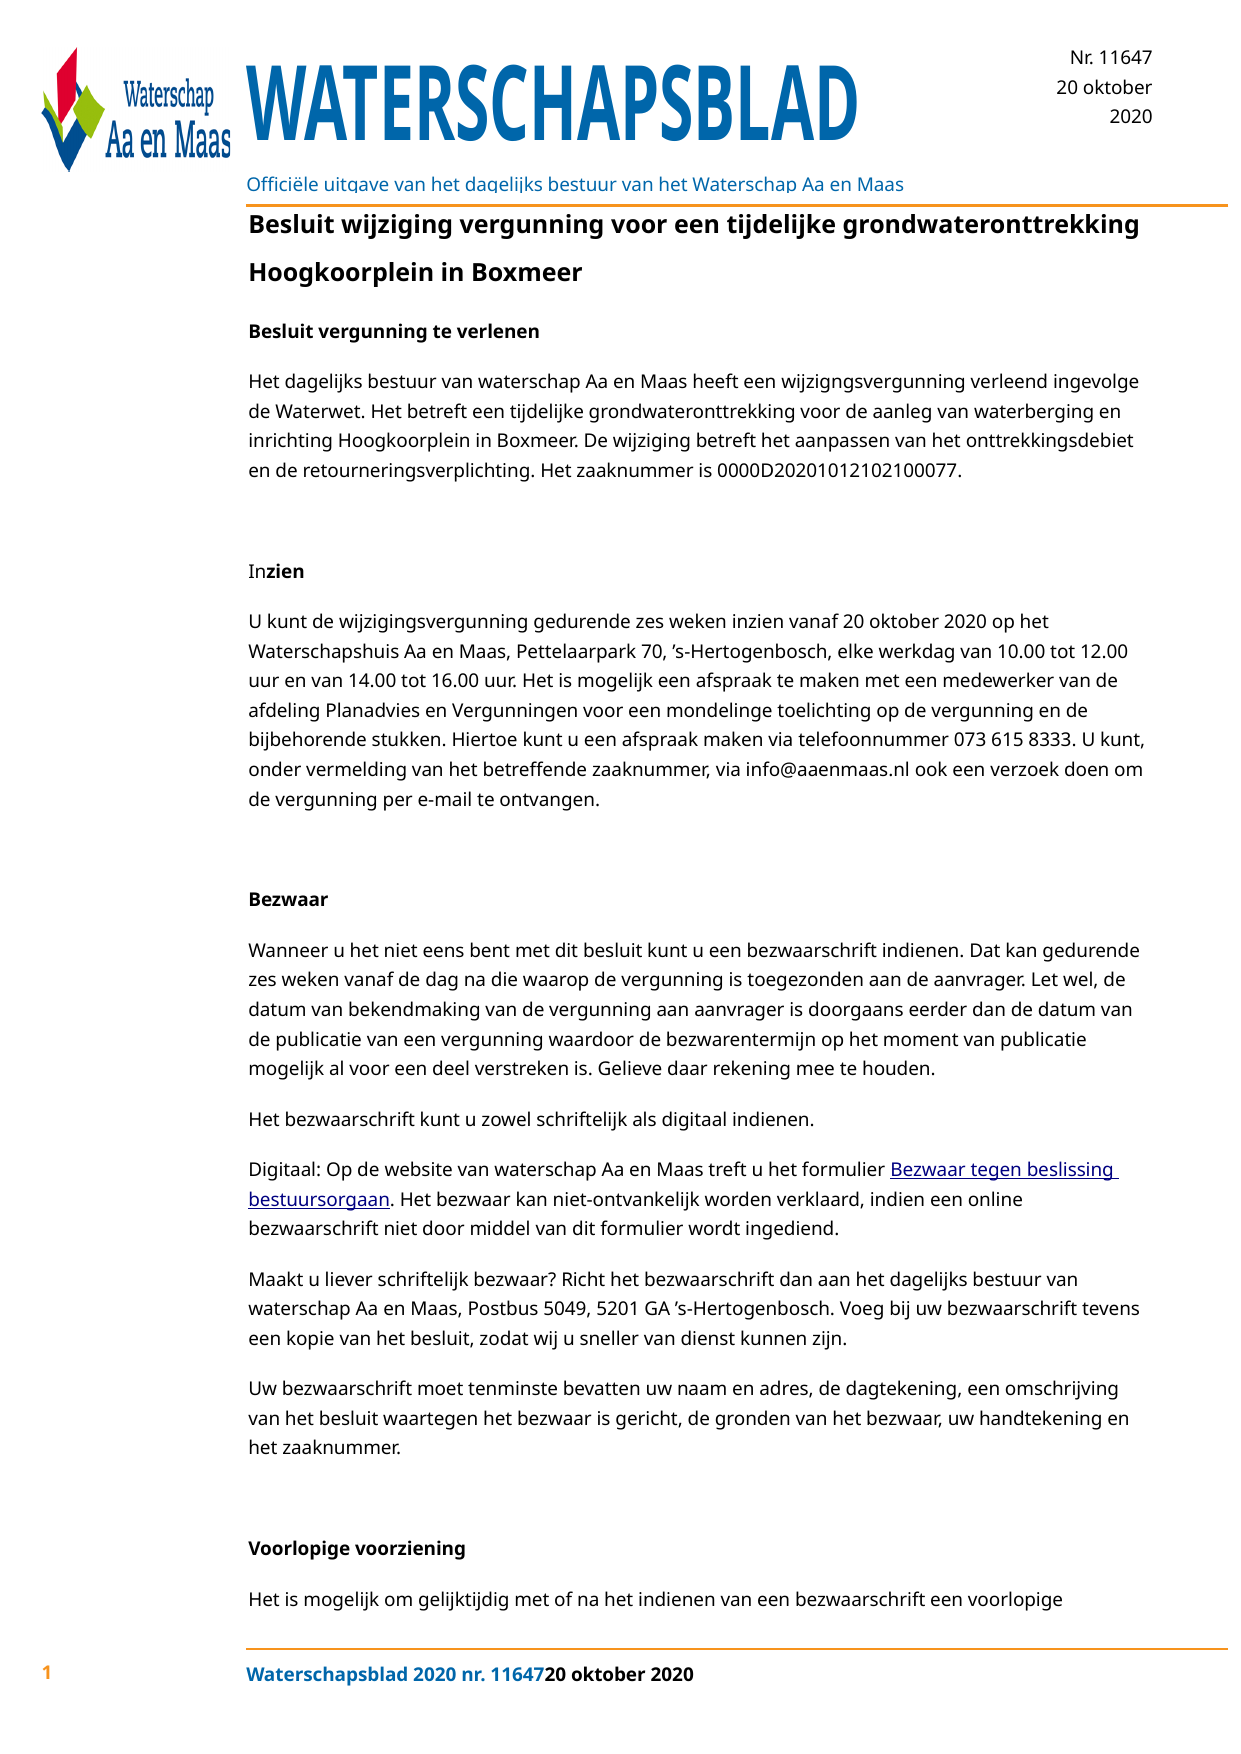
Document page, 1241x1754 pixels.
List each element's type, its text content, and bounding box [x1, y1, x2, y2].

text Bezwaar [248, 887, 1152, 912]
text Inzien [248, 558, 1152, 584]
text Maakt u liever schriftelijk bezwaar? Richt het bezwaarschrift dan aan het dagelijks bestuur van waterschap Aa en Maas, Postbus 5049, 5201 GA ’s-Hertogenbosch. Voeg bij uw bezwaarschrift tevens een kopie van het besluit, zodat wij u sneller van dienst kunnen zijn. [248, 1266, 1152, 1351]
text Besluit wijziging vergunning voor een tijdelijke grondwateronttrekking Hoogkoorplein in Boxmeer [248, 207, 1152, 288]
text Wanneer u het niet eens bent met dit besluit kunt u een bezwaarschrift indienen. Dat kan gedurende zes weken vanaf de dag na die waarop de vergunning is toegezonden aan de aanvrager. Let wel, de datum van bekendmaking van de vergunning aan aanvrager is doorgaans eerder dan de datum van de publicatie van een vergunning waardoor de bezwarentermijn op het moment van publicatie mogelijk al voor een deel verstreken is. Gelieve daar rekening mee te houden. [248, 937, 1152, 1081]
text Het is mogelijk om gelijktijdig met of na het indienen van een bezwaarschrift een voorlopige [248, 1586, 1152, 1612]
text Besluit vergunning te verlenen [248, 318, 1152, 344]
text Uw bezwaarschrift moet tenminste bevatten uw naam en adres, de dagtekening, een omschrijving van het besluit waartegen het bezwaar is gericht, de gronden van het bezwaar, uw handtekening en het zaaknummer. [248, 1375, 1152, 1460]
text Het dagelijks bestuur van waterschap Aa en Maas heeft een wijzigngsvergunning verleend ingevolge de Waterwet. Het betreft een tijdelijke grondwateronttrekking voor de aanleg van waterberging en inrichting Hoogkoorplein in Boxmeer. De wijziging betreft het aanpassen van het onttrekkingsdebiet en de retourneringsverplichting. Het zaaknummer is 0000D20201012102100077. [248, 368, 1152, 483]
text Voorlopige voorziening [248, 1535, 1152, 1561]
text U kunt de wijzigingsvergunning gedurende zes weken inzien vanaf 20 oktober 2020 op het Waterschapshuis Aa en Maas, Pettelaarpark 70, ’s-Hertogenbosch, elke werkdag van 10.00 tot 12.00 uur en van 14.00 tot 16.00 uur. Het is mogelijk een afspraak te maken met een medewerker van de afdeling Planadvies en Vergunningen voor een mondelinge toelichting op de vergunning en de bijbehorende stukken. Hiertoe kunt u een afspraak maken via telefoonnummer 073 615 8333. U kunt, onder vermelding van het betreffende zaaknummer, via info@aaenmaas.nl ook een verzoek doen om de vergunning per e-mail te ontvangen. [248, 608, 1152, 812]
text Digitaal: Op de website van waterschap Aa en Maas treft u het formulier Bezwaar tegen beslissing bestuursorgaan. Het bezwaar kan niet-ontvankelijk worden verklaard, indien een online bezwaarschrift niet door middel van dit formulier wordt ingediend. [248, 1156, 1152, 1241]
text Het bezwaarschrift kunt u zowel schriftelijk als digitaal indienen. [248, 1106, 1152, 1132]
picture [41, 47, 231, 172]
